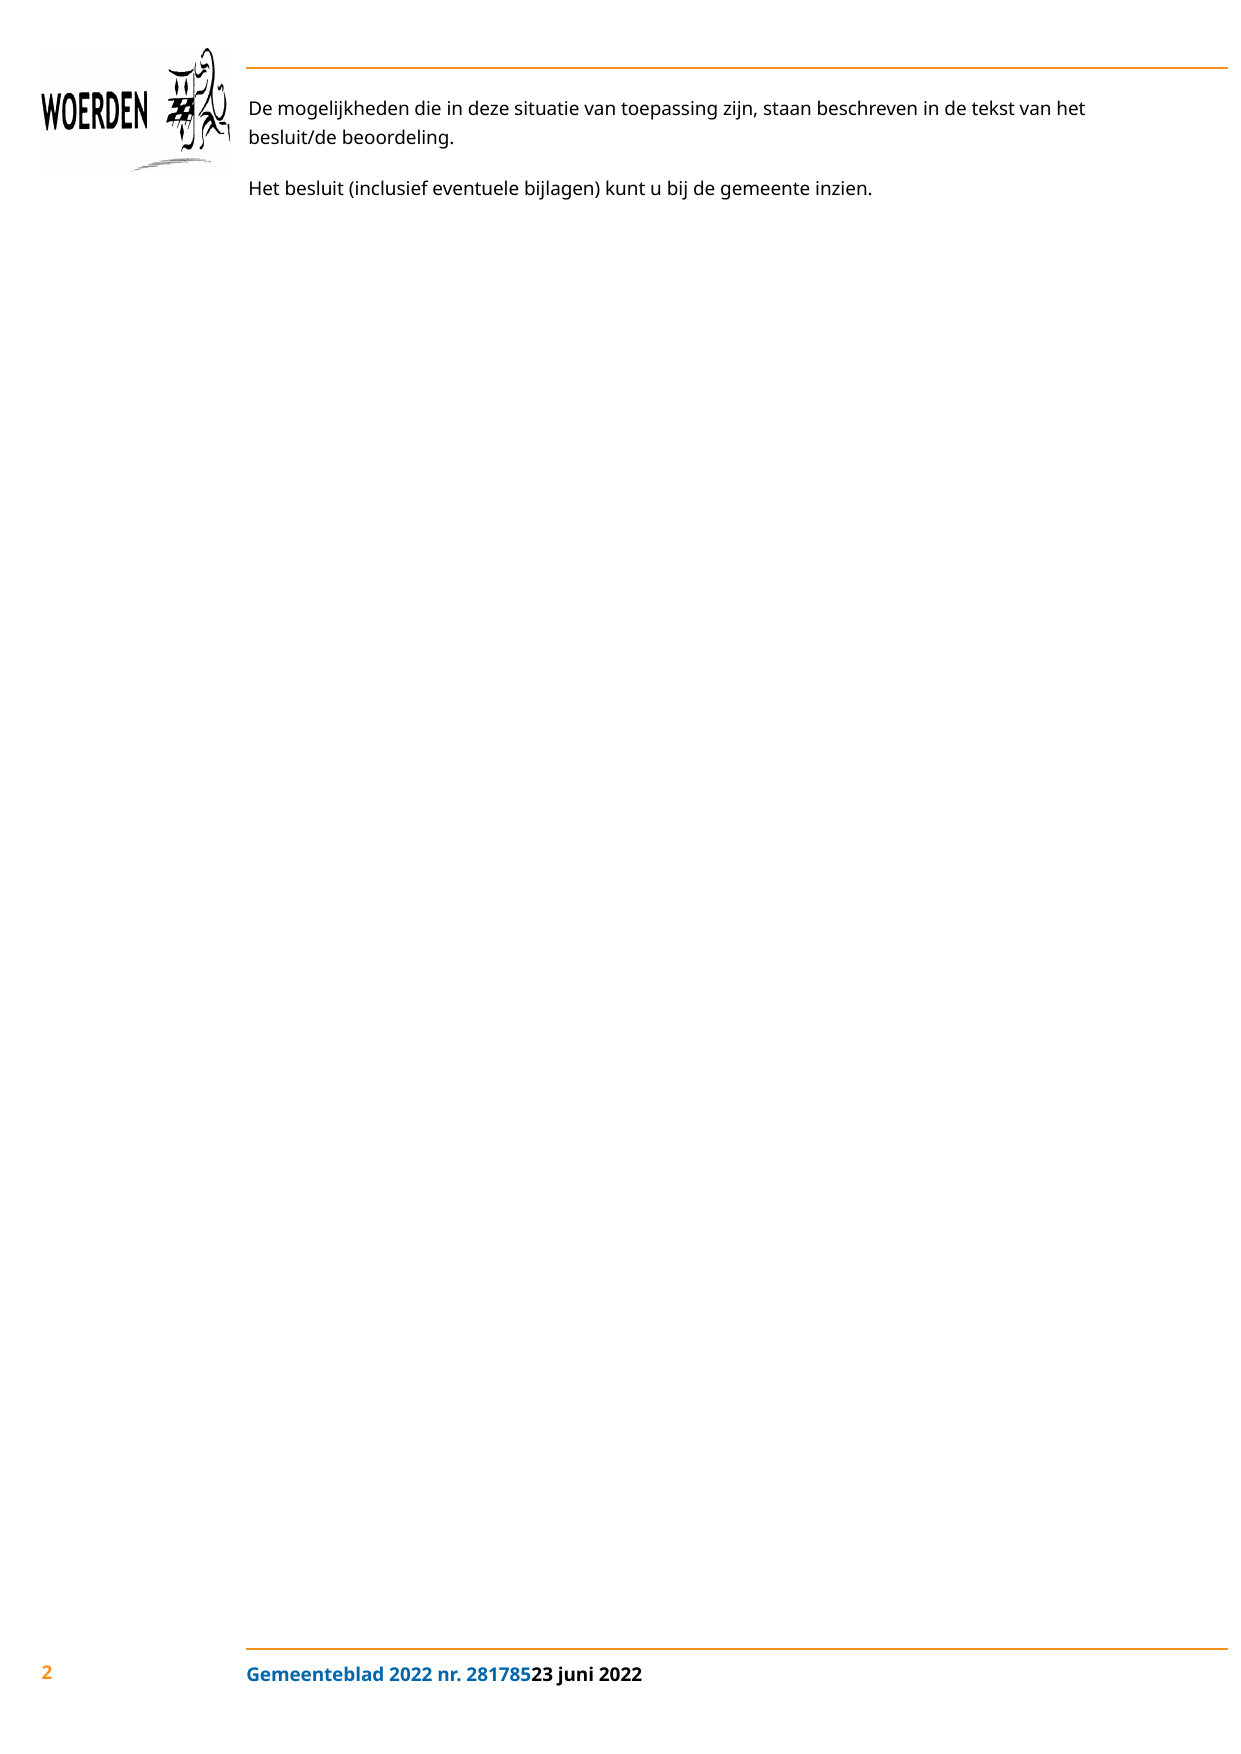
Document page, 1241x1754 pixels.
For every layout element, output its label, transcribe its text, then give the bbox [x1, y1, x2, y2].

text De mogelijkheden die in deze situatie van toepassing zijn, staan beschreven in de tekst van het besluit/de beoordeling. [248, 95, 1152, 150]
text Het besluit (inclusief eventuele bijlagen) kunt u bij de gemeente inzien. [248, 175, 1152, 201]
picture [41, 47, 231, 172]
